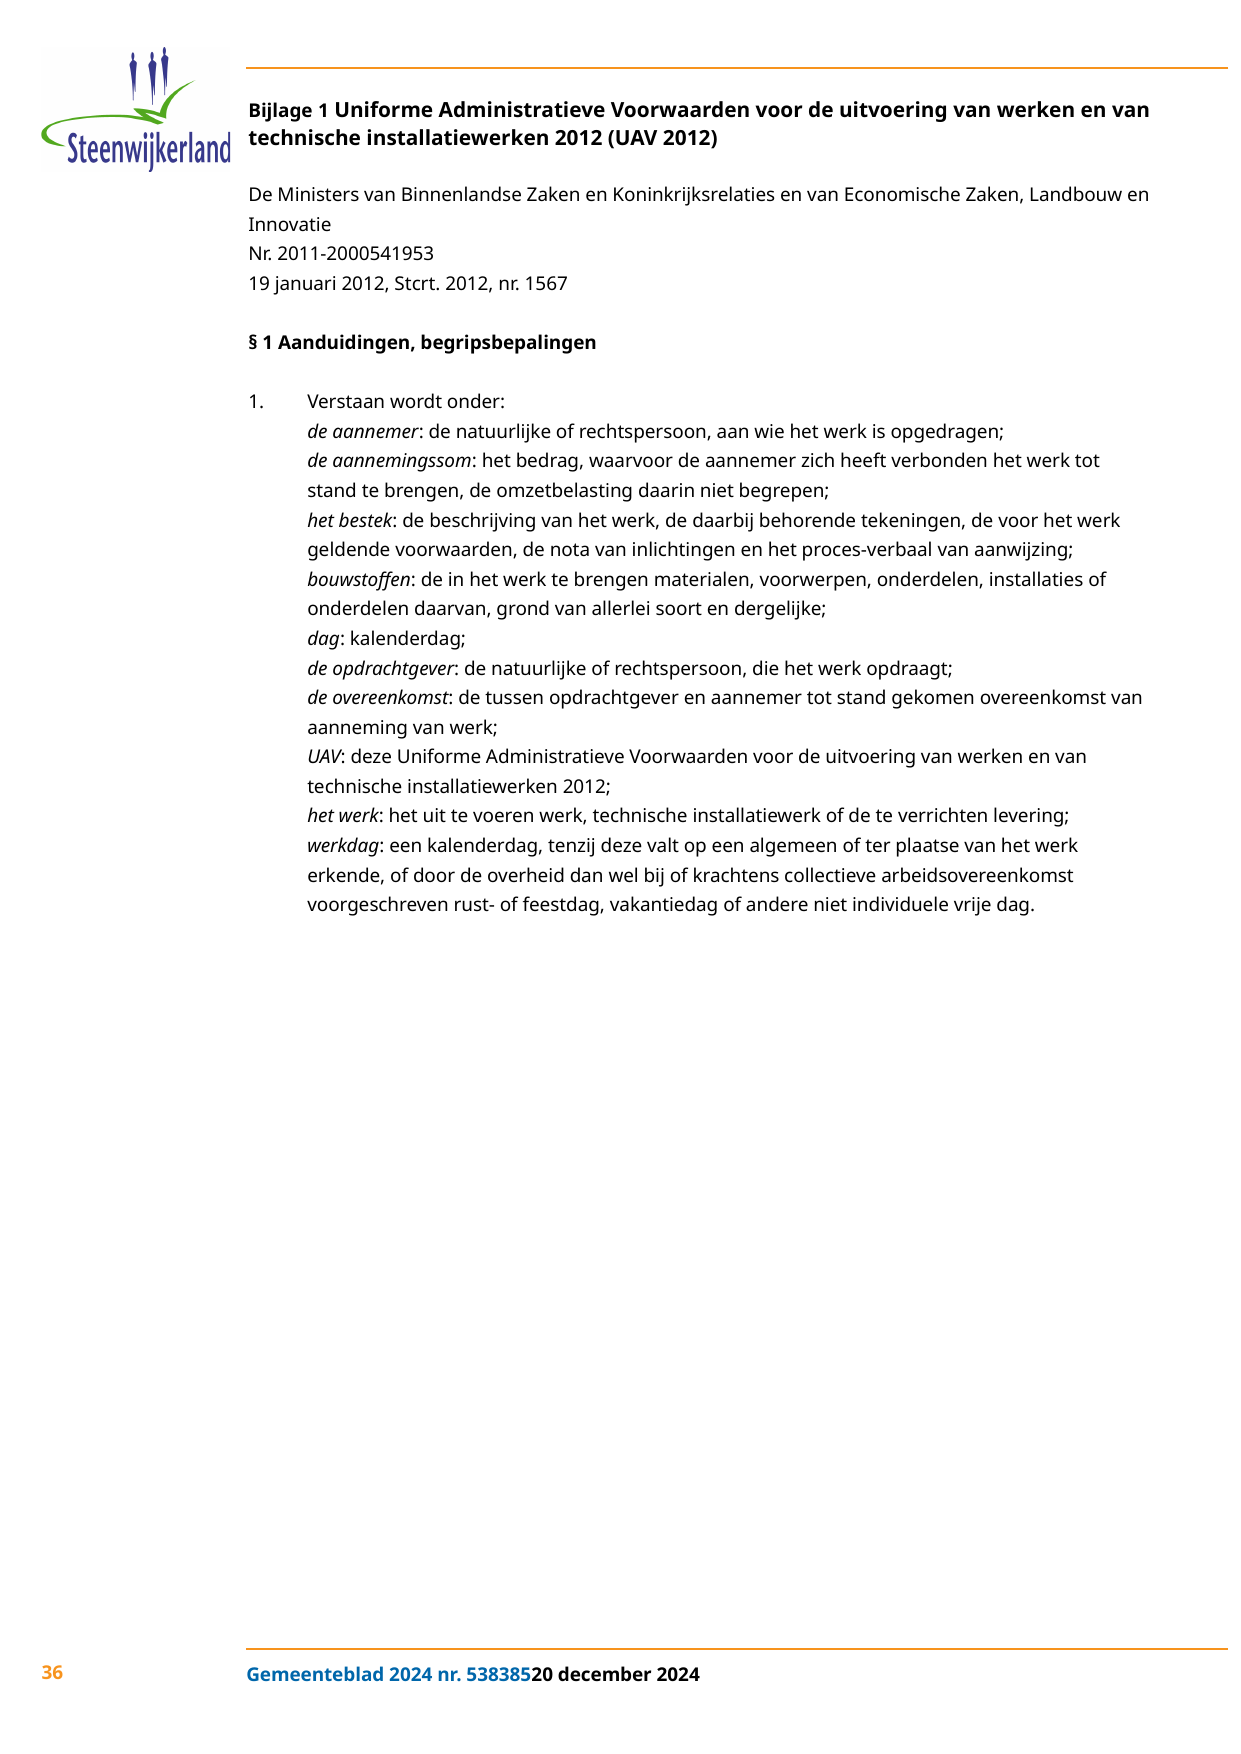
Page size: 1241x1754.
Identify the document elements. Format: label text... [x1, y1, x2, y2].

list UAV: deze Uniforme Administratieve Voorwaarden voor de uitvoering van werken en van technische installatiewerken 2012; [248, 743, 1152, 799]
picture [41, 47, 231, 172]
text § 1 Aanduidingen, begripsbepalingen [248, 329, 1152, 355]
list bouwstoffen: de in het werk te brengen materialen, voorwerpen, onderdelen, installaties of onderdelen daarvan, grond van allerlei soort en dergelijke; [248, 566, 1152, 621]
list de overeenkomst: de tussen opdrachtgever en aannemer tot stand gekomen overeenkomst van aanneming van werk; [248, 684, 1152, 739]
text De Ministers van Binnenlandse Zaken en Koninkrijksrelaties en van Economische Zaken, Landbouw en Innovatie [248, 181, 1152, 237]
list de aannemingssom: het bedrag, waarvoor de aannemer zich heeft verbonden het werk tot stand te brengen, de omzetbelasting daarin niet begrepen; [248, 448, 1152, 503]
text Bijlage 1 Uniforme Administratieve Voorwaarden voor de uitvoering van werken en van technische installatiewerken 2012 (UAV 2012) [248, 95, 1152, 152]
text 19 januari 2012, Stcrt. 2012, nr. 1567 [248, 270, 1152, 296]
list dag: kalenderdag; [248, 625, 1152, 651]
list de opdrachtgever: de natuurlijke of rechtspersoon, die het werk opdraagt; [248, 655, 1152, 680]
list de aannemer: de natuurlijke of rechtspersoon, aan wie het werk is opgedragen; [248, 418, 1152, 444]
list Verstaan wordt onder: [248, 388, 1152, 414]
list het bestek: de beschrijving van het werk, de daarbij behorende tekeningen, de voor het werk geldende voorwaarden, de nota van inlichtingen en het proces-verbaal van aanwijzing; [248, 507, 1152, 562]
text Nr. 2011-2000541953 [248, 241, 1152, 266]
list werkdag: een kalenderdag, tenzij deze valt op een algemeen of ter plaatse van het werk erkende, of door de overheid dan wel bij of krachtens collectieve arbeidsovereenkomst voorgeschreven rust- of feestdag, vakantiedag of andere niet individuele vrije dag. [248, 832, 1152, 917]
list het werk: het uit te voeren werk, technische installatiewerk of de te verrichten levering; [248, 803, 1152, 828]
